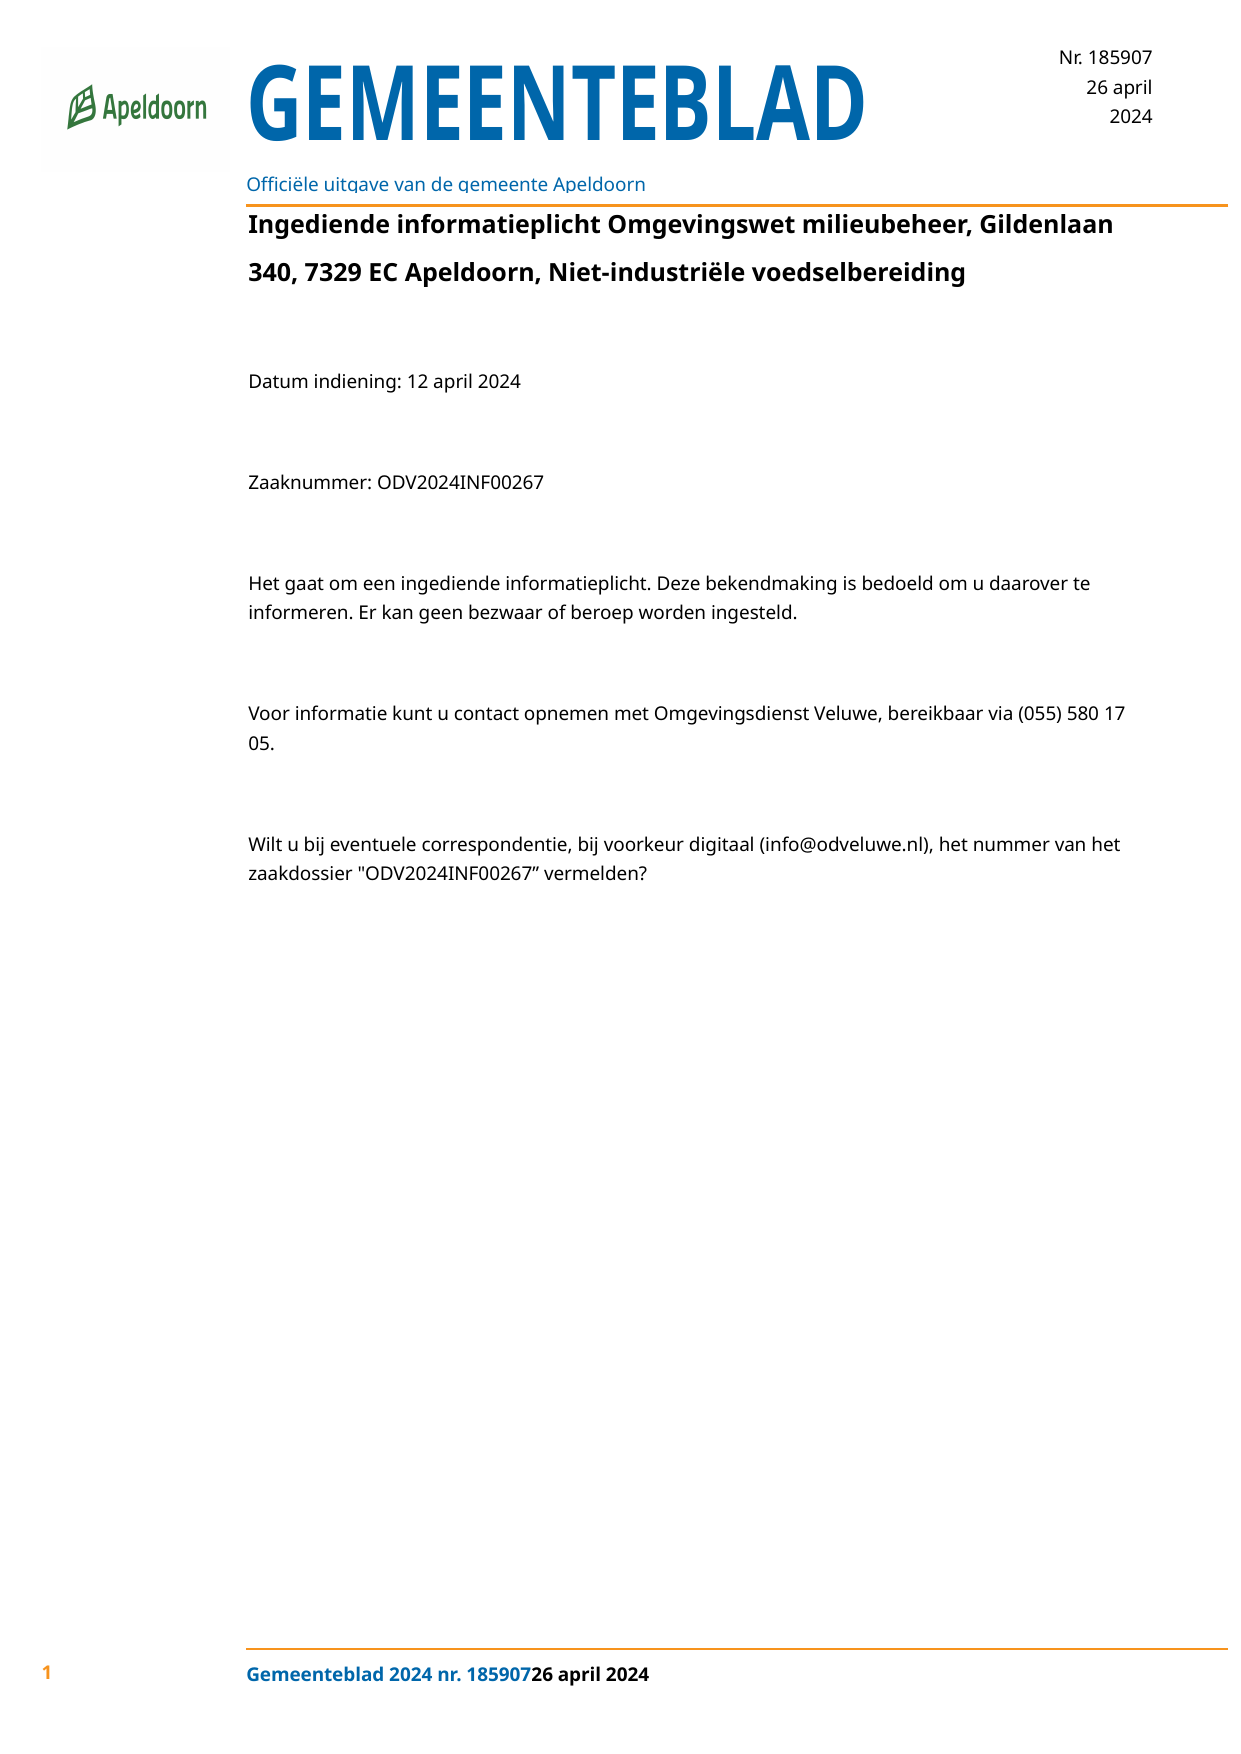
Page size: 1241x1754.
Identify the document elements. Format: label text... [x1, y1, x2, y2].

picture [41, 47, 231, 172]
text Het gaat om een ingediende informatieplicht. Deze bekendmaking is bedoeld om u daarover te informeren. Er kan geen bezwaar of beroep worden ingesteld. [248, 570, 1152, 625]
text Ingediende informatieplicht Omgevingswet milieubeheer, Gildenlaan 340, 7329 EC Apeldoorn, Niet-industriële voedselbereiding [248, 207, 1152, 288]
text Zaaknummer: ODV2024INF00267 [248, 469, 1152, 495]
text Wilt u bij eventuele correspondentie, bij voorkeur digitaal (info@odveluwe.nl), het nummer van het zaakdossier "ODV2024INF00267” vermelden? [248, 831, 1152, 886]
text Voor informatie kunt u contact opnemen met Omgevingsdienst Veluwe, bereikbaar via (055) 580 17 05. [248, 700, 1152, 756]
text Datum indiening: 12 april 2024 [248, 368, 1152, 394]
